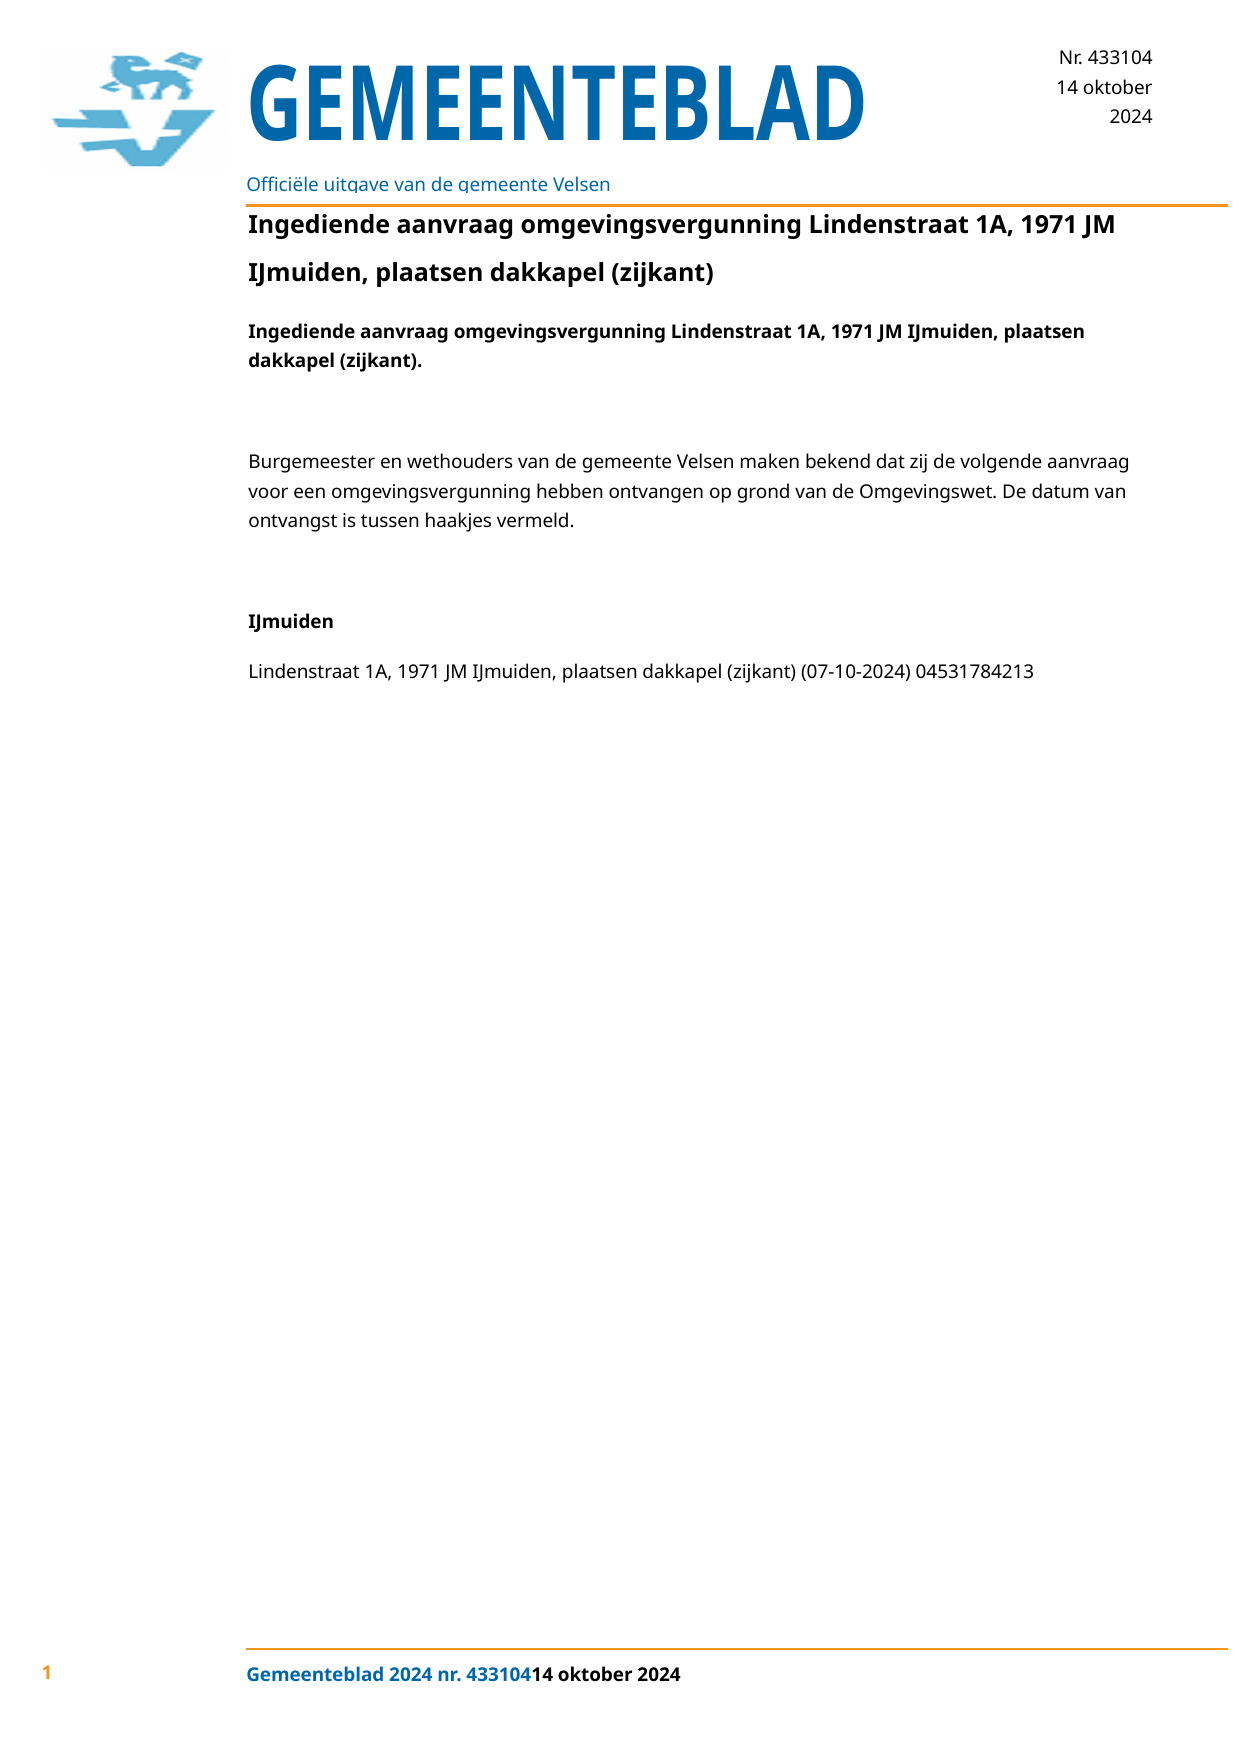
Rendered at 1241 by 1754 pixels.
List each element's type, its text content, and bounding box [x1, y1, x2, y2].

text Burgemeester en wethouders van de gemeente Velsen maken bekend dat zij de volgende aanvraag voor een omgevingsvergunning hebben ontvangen op grond van de Omgevingswet. De datum van ontvangst is tussen haakjes vermeld. [248, 448, 1152, 533]
text Lindenstraat 1A, 1971 JM IJmuiden, plaatsen dakkapel (zijkant) (07-10-2024) 04531784213 [248, 659, 1152, 684]
picture [41, 47, 231, 172]
text Ingediende aanvraag omgevingsvergunning Lindenstraat 1A, 1971 JM IJmuiden, plaatsen dakkapel (zijkant). [248, 318, 1152, 373]
text Ingediende aanvraag omgevingsvergunning Lindenstraat 1A, 1971 JM IJmuiden, plaatsen dakkapel (zijkant) [248, 207, 1152, 288]
text IJmuiden [248, 608, 1152, 634]
